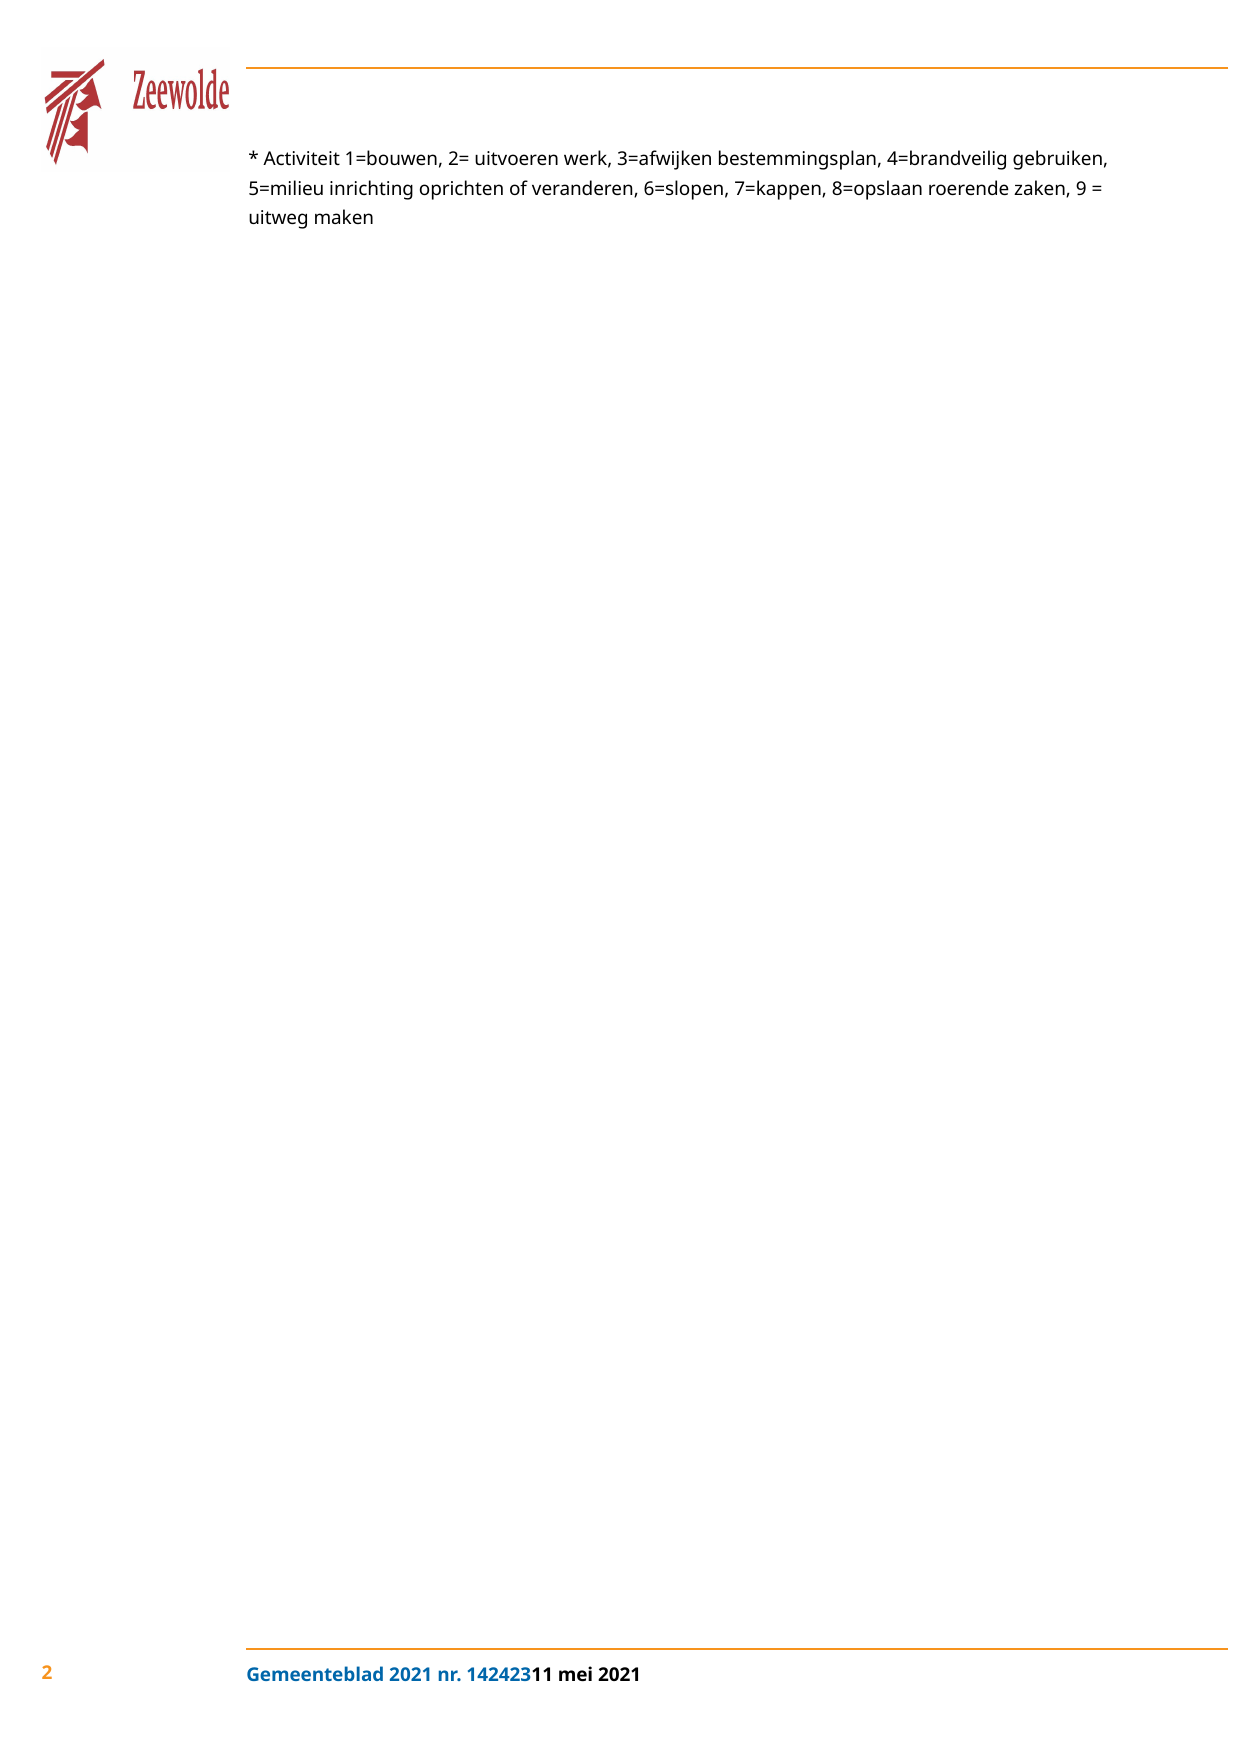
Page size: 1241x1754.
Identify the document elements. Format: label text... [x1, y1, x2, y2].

text * Activiteit 1=bouwen, 2= uitvoeren werk, 3=afwijken bestemmingsplan, 4=brandveilig gebruiken, 5=milieu inrichting oprichten of veranderen, 6=slopen, 7=kappen, 8=opslaan roerende zaken, 9 = uitweg maken [248, 145, 1152, 230]
picture [41, 47, 231, 172]
